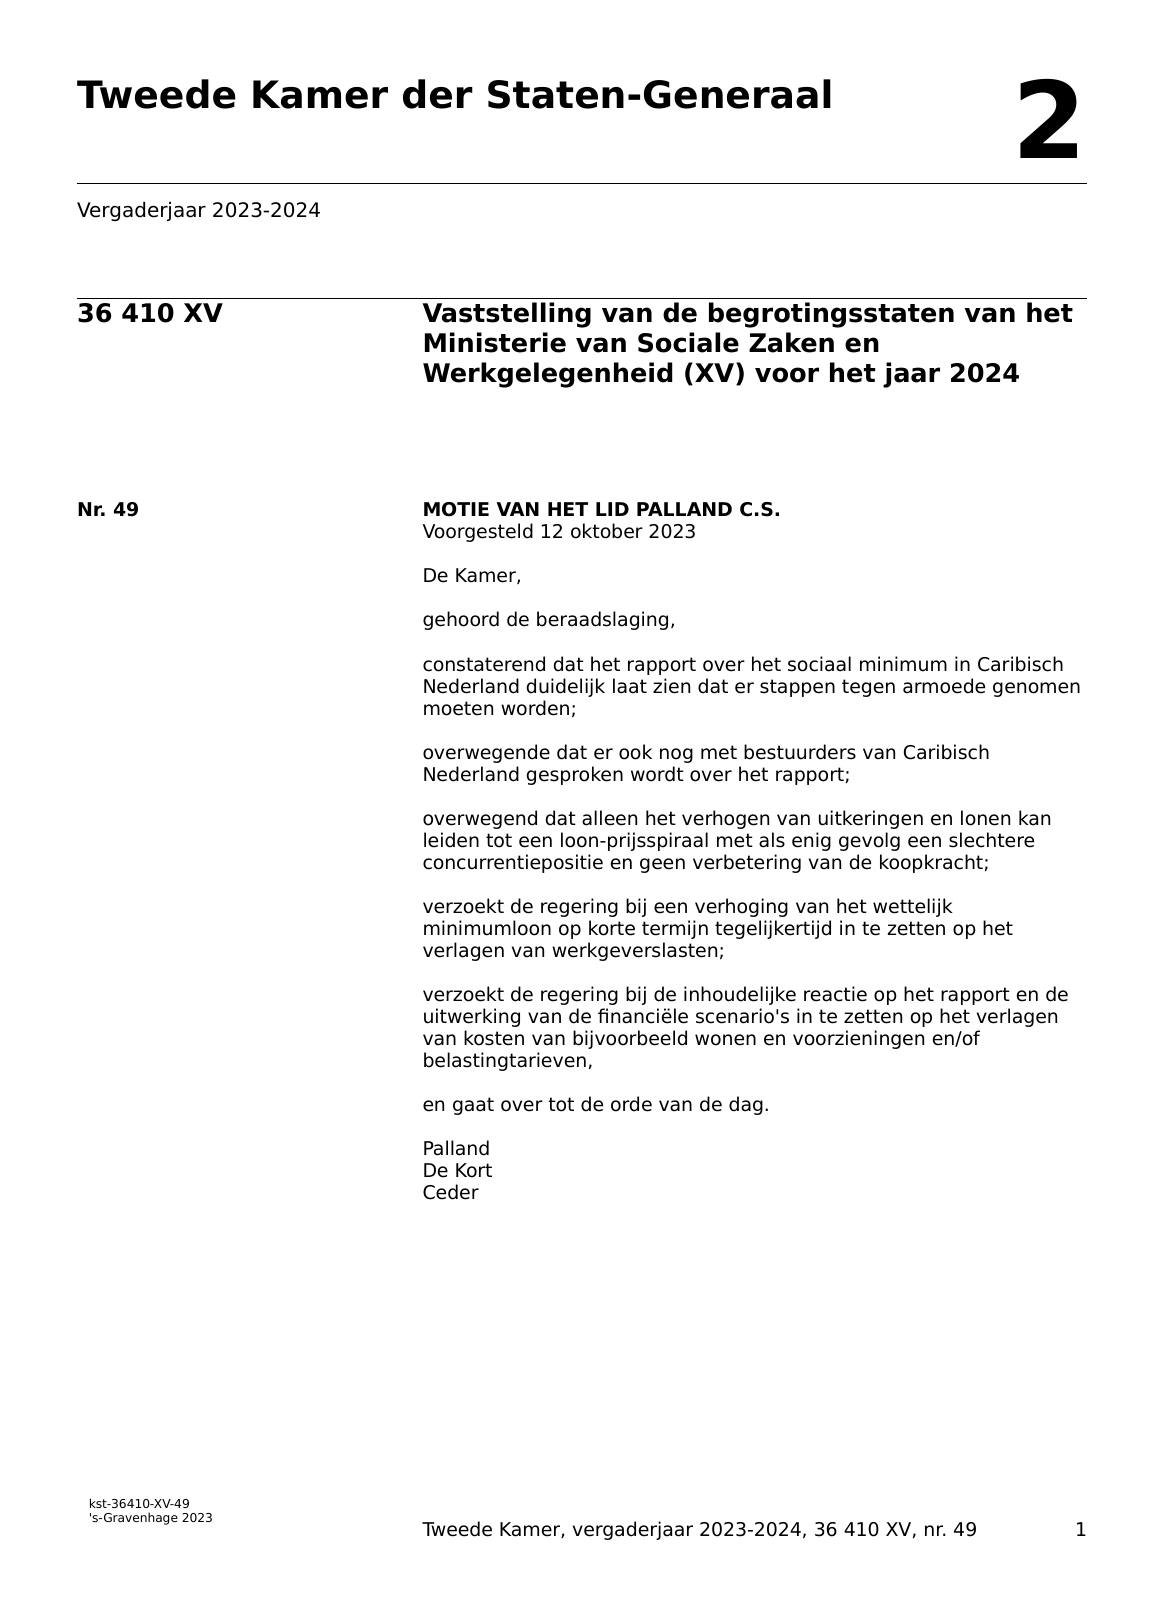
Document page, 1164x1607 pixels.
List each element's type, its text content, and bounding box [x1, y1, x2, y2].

text verzoekt de regering bij de inhoudelijke reactie op het rapport en de uitwerking van de financiële scenario's in te zetten op het verlagen van kosten van bijvoorbeeld wonen en voorzieningen en/of belastingtarieven, [422, 984, 1087, 1072]
table_cell Vergaderjaar 2023-2024 [77, 184, 1087, 298]
text De Kamer, [422, 565, 1087, 587]
table_header Tweede Kamer der Staten-Generaal [77, 59, 886, 183]
text 's-Gravenhage 2023 [88, 1511, 323, 1525]
text verzoekt de regering bij een verhoging van het wettelijk minimumloon op korte termijn tegelijkertijd in te zetten op het verlagen van werkgeverslasten; [422, 896, 1087, 962]
text De Kort [422, 1160, 1087, 1182]
text Ceder [422, 1182, 1087, 1204]
text Voorgesteld 12 oktober 2023 [422, 521, 1087, 543]
text en gaat over tot de orde van de dag. [422, 1094, 1087, 1116]
text gehoord de beraadslaging, [422, 609, 1087, 631]
table_header 2 [886, 59, 1087, 183]
text constaterend dat het rapport over het sociaal minimum in Caribisch Nederland duidelijk laat zien dat er stappen tegen armoede genomen moeten worden; [422, 653, 1087, 719]
text Palland [422, 1138, 1087, 1160]
subtitle 36 410 XV Vaststelling van de begrotingsstaten van het Ministerie van Sociale Zaken en Werkgelegenheid (XV) voor het jaar 2024 [77, 299, 1087, 388]
text overwegend dat alleen het verhogen van uitkeringen en lonen kan leiden tot een loon-prijsspiraal met als enig gevolg een slechtere concurrentiepositie en geen verbetering van de koopkracht; [422, 808, 1087, 874]
text overwegende dat er ook nog met bestuurders van Caribisch Nederland gesproken wordt over het rapport; [422, 742, 1087, 786]
subtitle Nr. 49 MOTIE VAN HET LID PALLAND C.S. [77, 499, 1087, 521]
text kst-36410-XV-49 [88, 1497, 323, 1511]
